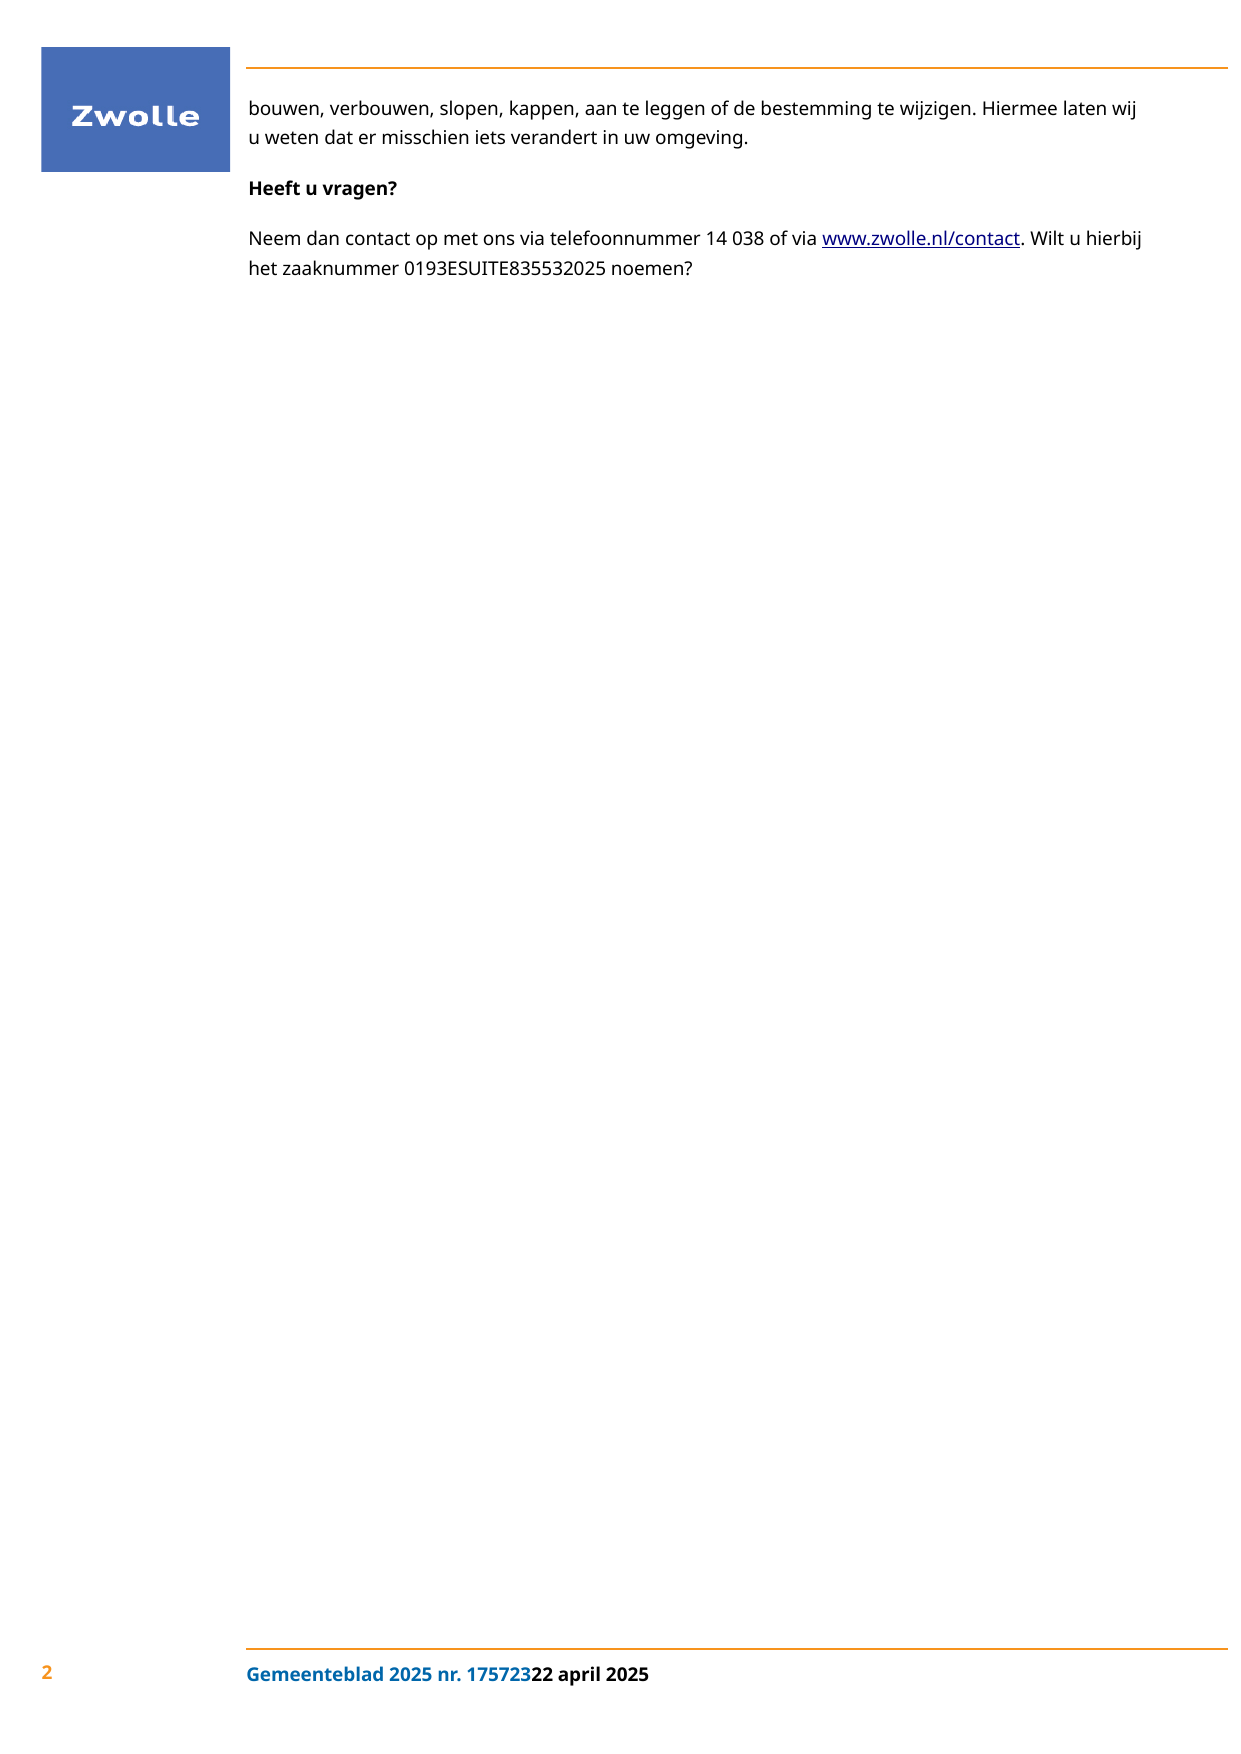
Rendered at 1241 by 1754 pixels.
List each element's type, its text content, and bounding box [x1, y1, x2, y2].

text Heeft u vragen? [248, 175, 1152, 201]
picture [41, 47, 231, 172]
text bouwen, verbouwen, slopen, kappen, aan te leggen of de bestemming te wijzigen. Hiermee laten wij u weten dat er misschien iets verandert in uw omgeving. [248, 95, 1152, 150]
text Neem dan contact op met ons via telefoonnummer 14 038 of via www.zwolle.nl/contact. Wilt u hierbij het zaaknummer 0193ESUITE835532025 noemen? [248, 225, 1152, 281]
